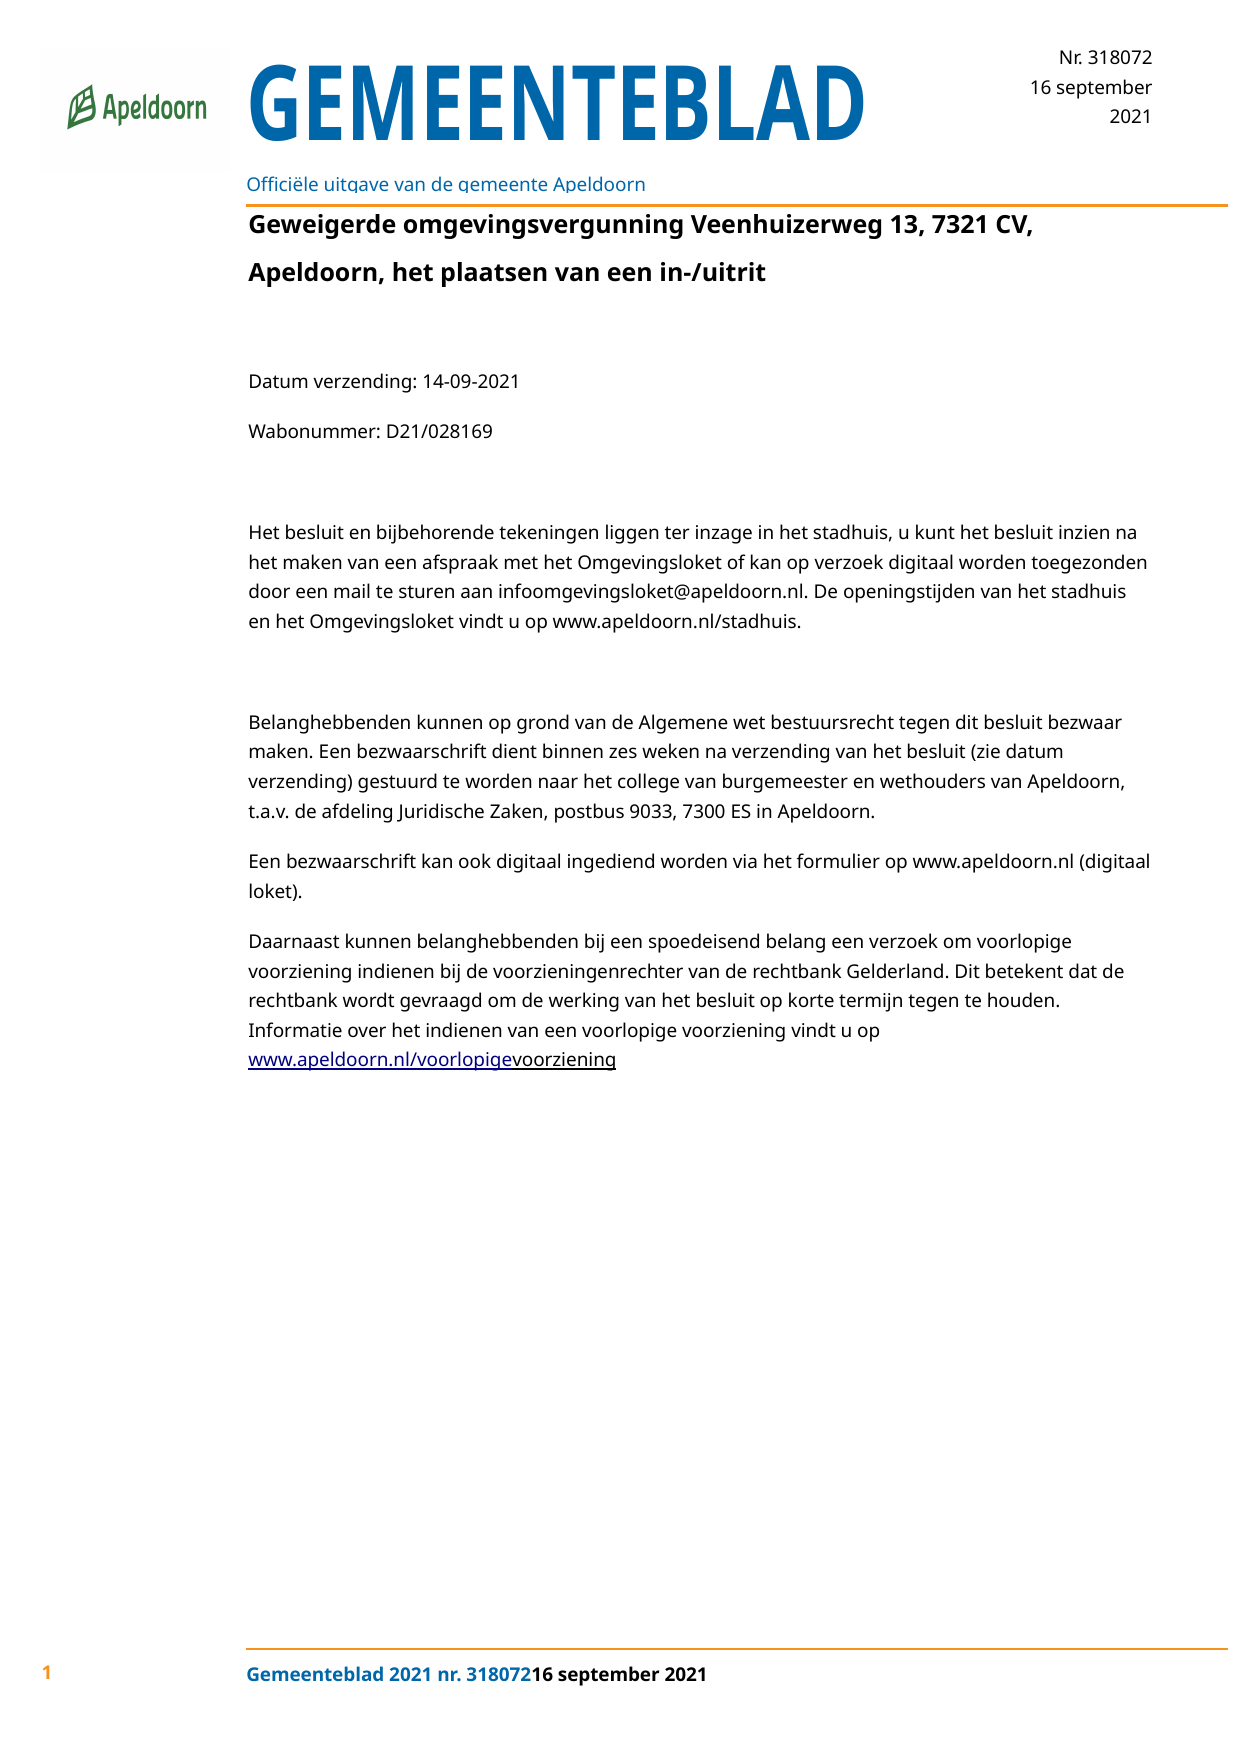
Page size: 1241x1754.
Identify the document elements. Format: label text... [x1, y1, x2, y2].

text Het besluit en bijbehorende tekeningen liggen ter inzage in het stadhuis, u kunt het besluit inzien na het maken van een afspraak met het Omgevingsloket of kan op verzoek digitaal worden toegezonden door een mail te sturen aan infoomgevingsloket@apeldoorn.nl. De openingstijden van het stadhuis en het Omgevingsloket vindt u op www.apeldoorn.nl/stadhuis. [248, 519, 1152, 634]
text Daarnaast kunnen belanghebbenden bij een spoedeisend belang een verzoek om voorlopige voorziening indienen bij de voorzieningenrechter van de rechtbank Gelderland. Dit betekent dat de rechtbank wordt gevraagd om de werking van het besluit op korte termijn tegen te houden. Informatie over het indienen van een voorlopige voorziening vindt u op www.apeldoorn.nl/voorlopigevoorziening [248, 928, 1152, 1072]
picture [41, 47, 231, 172]
text Wabonummer: D21/028169 [248, 419, 1152, 444]
text Belanghebbenden kunnen op grond van de Algemene wet bestuursrecht tegen dit besluit bezwaar maken. Een bezwaarschrift dient binnen zes weken na verzending van het besluit (zie datum verzending) gestuurd te worden naar het college van burgemeester en wethouders van Apeldoorn, t.a.v. de afdeling Juridische Zaken, postbus 9033, 7300 ES in Apeldoorn. [248, 709, 1152, 824]
text Geweigerde omgevingsvergunning Veenhuizerweg 13, 7321 CV, Apeldoorn, het plaatsen van een in-/uitrit [248, 207, 1152, 288]
text Een bezwaarschrift kan ook digitaal ingediend worden via het formulier op www.apeldoorn.nl (digitaal loket). [248, 848, 1152, 904]
text Datum verzending: 14-09-2021 [248, 368, 1152, 394]
